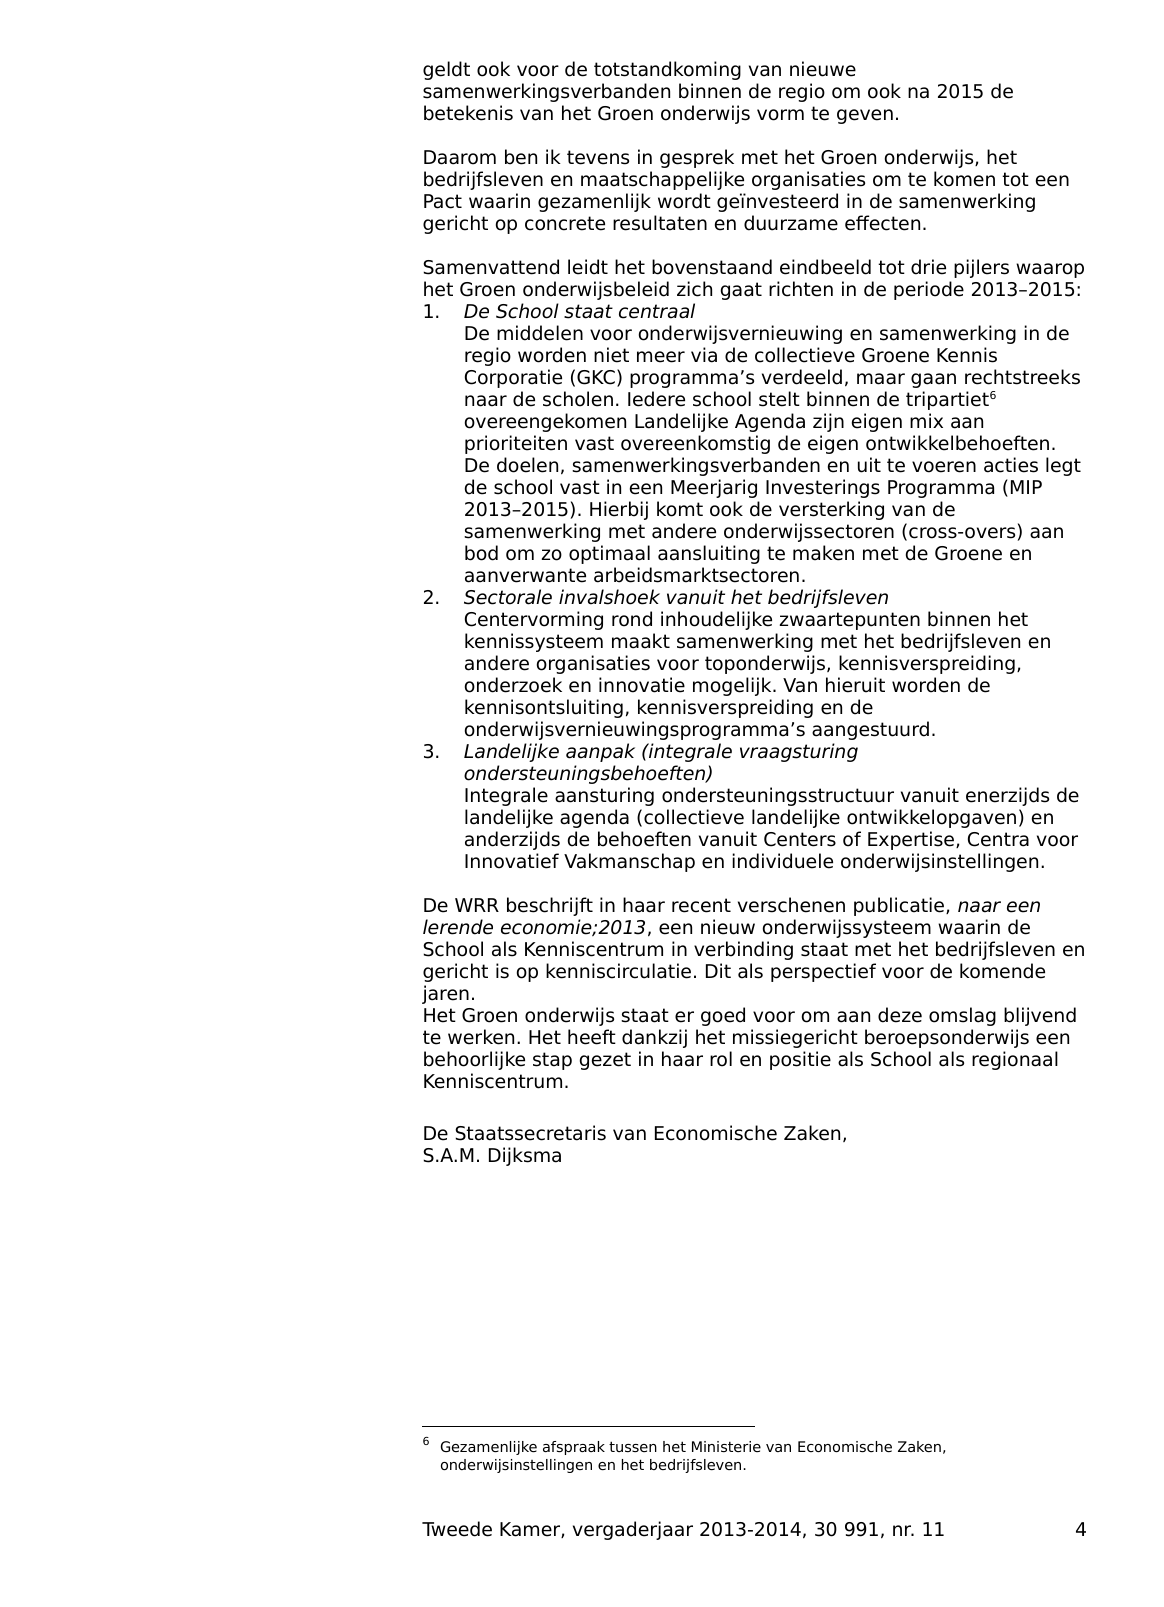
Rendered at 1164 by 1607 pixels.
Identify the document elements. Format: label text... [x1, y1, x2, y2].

text Het Groen onderwijs staat er goed voor om aan deze omslag blijvend te werken. Het heeft dankzij het missiegericht beroepsonderwijs een behoorlijke stap gezet in haar rol en positie als School als regionaal Kenniscentrum. [422, 1005, 1087, 1093]
text De WRR beschrijft in haar recent verschenen publicatie, naar een lerende economie;2013, een nieuw onderwijssysteem waarin de School als Kenniscentrum in verbinding staat met het bedrijfsleven en gericht is op kenniscirculatie. Dit als perspectief voor de komende jaren. [422, 895, 1087, 1005]
text De Staatssecretaris van Economische Zaken, S.A.M. Dijksma [422, 1123, 1087, 1167]
text Daarom ben ik tevens in gesprek met het Groen onderwijs, het bedrijfsleven en maatschappelijke organisaties om te komen tot een Pact waarin gezamenlijk wordt geïnvesteerd in de samenwerking gericht op concrete resultaten en duurzame effecten. [422, 147, 1087, 235]
text Integrale aansturing ondersteuningsstructuur vanuit enerzijds de landelijke agenda (collectieve landelijke ontwikkelopgaven) en anderzijds de behoeften vanuit Centers of Expertise, Centra voor Innovatief Vakmanschap en individuele onderwijsinstellingen. [464, 785, 1087, 873]
text Samenvattend leidt het bovenstaand eindbeeld tot drie pijlers waarop het Groen onderwijsbeleid zich gaat richten in de periode 2013–2015: [422, 257, 1087, 301]
text Centervorming rond inhoudelijke zwaartepunten binnen het kennissysteem maakt samenwerking met het bedrijfsleven en andere organisaties voor toponderwijs, kennisverspreiding, onderzoek en innovatie mogelijk. Van hieruit worden de kennisontsluiting, kennisverspreiding en de onderwijsvernieuwingsprogramma’s aangestuurd. [464, 609, 1087, 741]
text 1. De School staat centraal [422, 301, 1087, 323]
text De middelen voor onderwijsvernieuwing en samenwerking in de regio worden niet meer via de collectieve Groene Kennis Corporatie (GKC) programma’s verdeeld, maar gaan rechtstreeks naar de scholen. Iedere school stelt binnen de tripartiet overeengekomen Landelijke Agenda zijn eigen mix aan prioriteiten vast overeenkomstig de eigen ontwikkelbehoeften. De doelen, samenwerkingsverbanden en uit te voeren acties legt de school vast in een Meerjarig Investerings Programma (MIP 2013–2015). Hierbij komt ook de versterking van de samenwerking met andere onderwijssectoren (cross-overs) aan bod om zo optimaal aansluiting te maken met de Groene en aanverwante arbeidsmarktsectoren. [464, 323, 1087, 587]
text 2. Sectorale invalshoek vanuit het bedrijfsleven [422, 587, 1087, 609]
text geldt ook voor de totstandkoming van nieuwe samenwerkingsverbanden binnen de regio om ook na 2015 de betekenis van het Groen onderwijs vorm te geven. [422, 59, 1087, 125]
text 3. Landelijke aanpak (integrale vraagsturing ondersteuningsbehoeften) [422, 741, 1087, 785]
text Gezamenlijke afspraak tussen het Ministerie van Economische Zaken, onderwijsinstellingen en het bedrijfsleven. [422, 1435, 1087, 1474]
